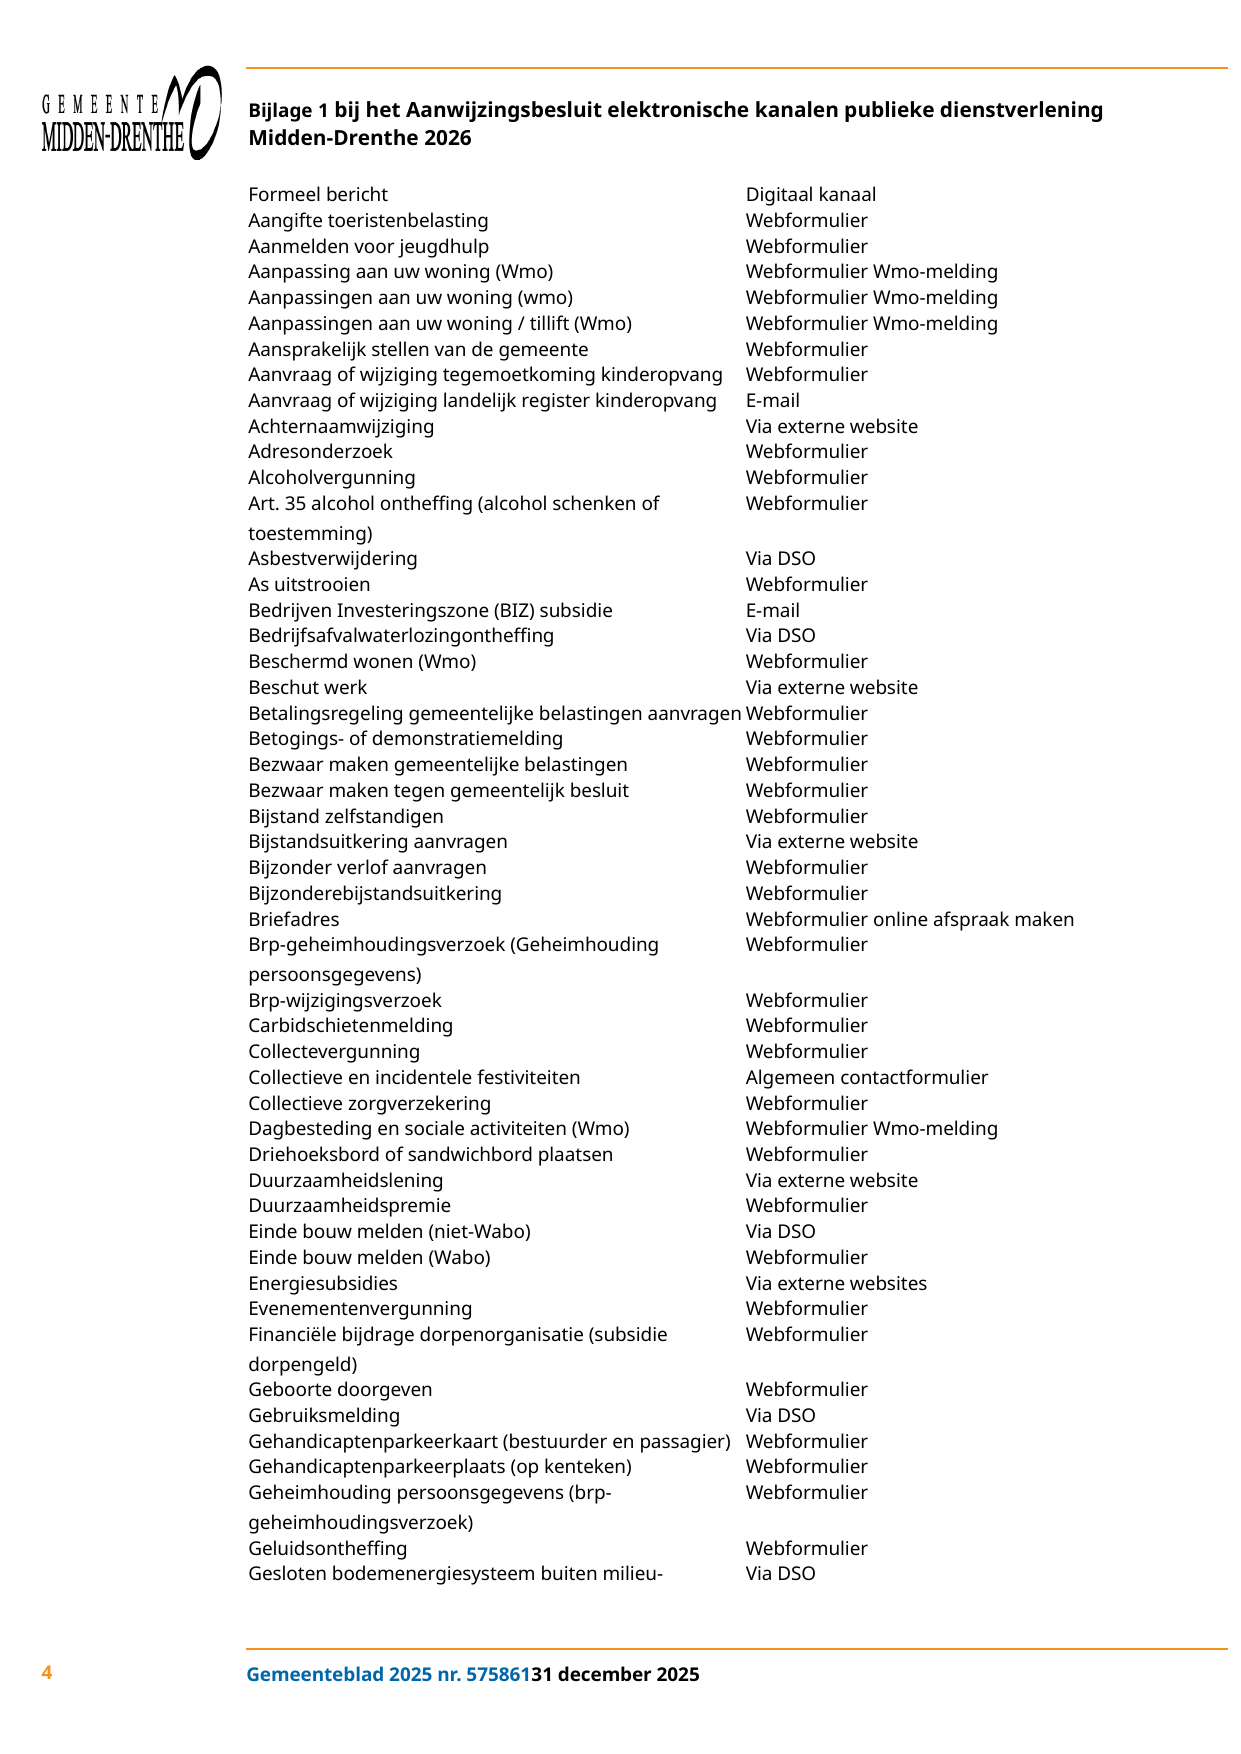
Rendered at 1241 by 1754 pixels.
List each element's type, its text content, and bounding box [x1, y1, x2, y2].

table_cell Webformulier [746, 465, 1152, 490]
table_cell Betalingsregeling gemeentelijke belastingen aanvragen [248, 700, 746, 726]
table_cell Webformulier Wmo-melding [746, 259, 1152, 284]
table_cell Webformulier [746, 1377, 1152, 1402]
table_cell Webformulier [746, 336, 1152, 362]
table_cell Einde bouw melden (Wabo) [248, 1244, 746, 1270]
table_cell Bijstandsuitkering aanvragen [248, 829, 746, 854]
table_cell Bedrijven Investeringszone (BIZ) subsidie [248, 597, 746, 623]
table_cell Aansprakelijk stellen van de gemeente [248, 336, 746, 362]
table_cell Webformulier Wmo-melding [746, 284, 1152, 310]
text Bijlage 1 bij het Aanwijzingsbesluit elektronische kanalen publieke dienstverlening Midden-Drenthe 2026 [248, 95, 1152, 152]
table_cell Bijstand zelfstandigen [248, 803, 746, 828]
table_cell Webformulier [746, 1244, 1152, 1270]
table_cell Geluidsontheffing [248, 1535, 746, 1561]
table_cell Webformulier [746, 751, 1152, 777]
table_cell Webformulier Wmo-melding [746, 1115, 1152, 1141]
table_cell Webformulier [746, 1296, 1152, 1321]
table_cell Webformulier [746, 571, 1152, 597]
table_cell Gehandicaptenparkeerkaart (bestuurder en passagier) [248, 1428, 746, 1454]
table_cell Webformulier [746, 1141, 1152, 1167]
table_cell Webformulier [746, 490, 1152, 546]
table_cell Webformulier [746, 1480, 1152, 1535]
table_cell Gesloten bodemenergiesysteem buiten milieu- [248, 1561, 746, 1586]
table_cell Webformulier [746, 649, 1152, 674]
table_cell Dagbesteding en sociale activiteiten (Wmo) [248, 1115, 746, 1141]
table_cell Via externe website [746, 413, 1152, 439]
table_cell Carbidschietenmelding [248, 1013, 746, 1038]
table_cell Webformulier [746, 1454, 1152, 1479]
table_cell Via DSO [746, 1561, 1152, 1586]
table_cell Via DSO [746, 546, 1152, 571]
table_cell Aanpassing aan uw woning (Wmo) [248, 259, 746, 284]
table_cell Beschermd wonen (Wmo) [248, 649, 746, 674]
table_cell Via externe websites [746, 1270, 1152, 1296]
table_cell Einde bouw melden (niet-Wabo) [248, 1218, 746, 1244]
table_cell E-mail [746, 387, 1152, 413]
table_cell As uitstrooien [248, 571, 746, 597]
table_cell Algemeen contactformulier [746, 1064, 1152, 1090]
table_cell Webformulier [746, 987, 1152, 1012]
table_cell Webformulier [746, 931, 1152, 987]
table_cell Alcoholvergunning [248, 465, 746, 490]
table_cell Webformulier [746, 1535, 1152, 1561]
table_cell Via DSO [746, 623, 1152, 648]
table_cell Webformulier [746, 803, 1152, 828]
table_cell Asbestverwijdering [248, 546, 746, 571]
table_header Formeel bericht [248, 181, 746, 207]
table_cell Aanmelden voor jeugdhulp [248, 233, 746, 259]
table_cell Aanvraag of wijziging tegemoetkoming kinderopvang [248, 362, 746, 387]
table_cell Webformulier [746, 700, 1152, 726]
table_cell Webformulier [746, 880, 1152, 906]
table_cell Webformulier [746, 439, 1152, 464]
picture [41, 47, 231, 172]
table_cell Geheimhouding persoonsgegevens (brp-geheimhoudingsverzoek) [248, 1480, 746, 1535]
table_header Digitaal kanaal [746, 181, 1152, 207]
table_cell Energiesubsidies [248, 1270, 746, 1296]
table_cell Bijzonderebijstandsuitkering [248, 880, 746, 906]
table_cell Webformulier [746, 1428, 1152, 1454]
table_cell Geboorte doorgeven [248, 1377, 746, 1402]
table_cell Collectieve zorgverzekering [248, 1090, 746, 1115]
table_cell Aanvraag of wijziging landelijk register kinderopvang [248, 387, 746, 413]
table_cell Evenementenvergunning [248, 1296, 746, 1321]
table_cell Webformulier [746, 1193, 1152, 1218]
table_cell Brp-geheimhoudingsverzoek (Geheimhouding persoonsgegevens) [248, 931, 746, 987]
table_cell E-mail [746, 597, 1152, 623]
table_cell Webformulier [746, 1038, 1152, 1064]
table_cell Bijzonder verlof aanvragen [248, 854, 746, 880]
table_cell Bedrijfsafvalwaterlozingontheffing [248, 623, 746, 648]
table_cell Webformulier [746, 1321, 1152, 1377]
table_cell Driehoeksbord of sandwichbord plaatsen [248, 1141, 746, 1167]
table_cell Via externe website [746, 674, 1152, 700]
table_cell Webformulier [746, 854, 1152, 880]
table_cell Webformulier [746, 233, 1152, 259]
table_cell Brp-wijzigingsverzoek [248, 987, 746, 1012]
table_cell Webformulier [746, 1090, 1152, 1115]
table_cell Via DSO [746, 1218, 1152, 1244]
table_cell Via externe website [746, 829, 1152, 854]
table_cell Aanpassingen aan uw woning / tillift (Wmo) [248, 310, 746, 336]
table_cell Art. 35 alcohol ontheffing (alcohol schenken of toestemming) [248, 490, 746, 546]
table_cell Via externe website [746, 1167, 1152, 1193]
table_cell Achternaamwijziging [248, 413, 746, 439]
table_cell Betogings- of demonstratiemelding [248, 726, 746, 751]
table_cell Bezwaar maken tegen gemeentelijk besluit [248, 777, 746, 803]
table_cell Aanpassingen aan uw woning (wmo) [248, 284, 746, 310]
table_cell Bezwaar maken gemeentelijke belastingen [248, 751, 746, 777]
table_cell Duurzaamheidspremie [248, 1193, 746, 1218]
table_cell Collectieve en incidentele festiviteiten [248, 1064, 746, 1090]
table_cell Via DSO [746, 1402, 1152, 1428]
table_cell Gehandicaptenparkeerplaats (op kenteken) [248, 1454, 746, 1479]
table_cell Webformulier [746, 777, 1152, 803]
table_cell Webformulier [746, 362, 1152, 387]
table_cell Collectevergunning [248, 1038, 746, 1064]
table_cell Webformulier Wmo-melding [746, 310, 1152, 336]
table_cell Duurzaamheidslening [248, 1167, 746, 1193]
table_cell Financiële bijdrage dorpenorganisatie (subsidie dorpengeld) [248, 1321, 746, 1377]
table_cell Webformulier [746, 207, 1152, 233]
table_cell Webformulier online afspraak maken [746, 906, 1152, 931]
table_cell Webformulier [746, 1013, 1152, 1038]
table_cell Briefadres [248, 906, 746, 931]
table_cell Webformulier [746, 726, 1152, 751]
table_cell Adresonderzoek [248, 439, 746, 464]
table_cell Beschut werk [248, 674, 746, 700]
table_cell Aangifte toeristenbelasting [248, 207, 746, 233]
table_cell Gebruiksmelding [248, 1402, 746, 1428]
